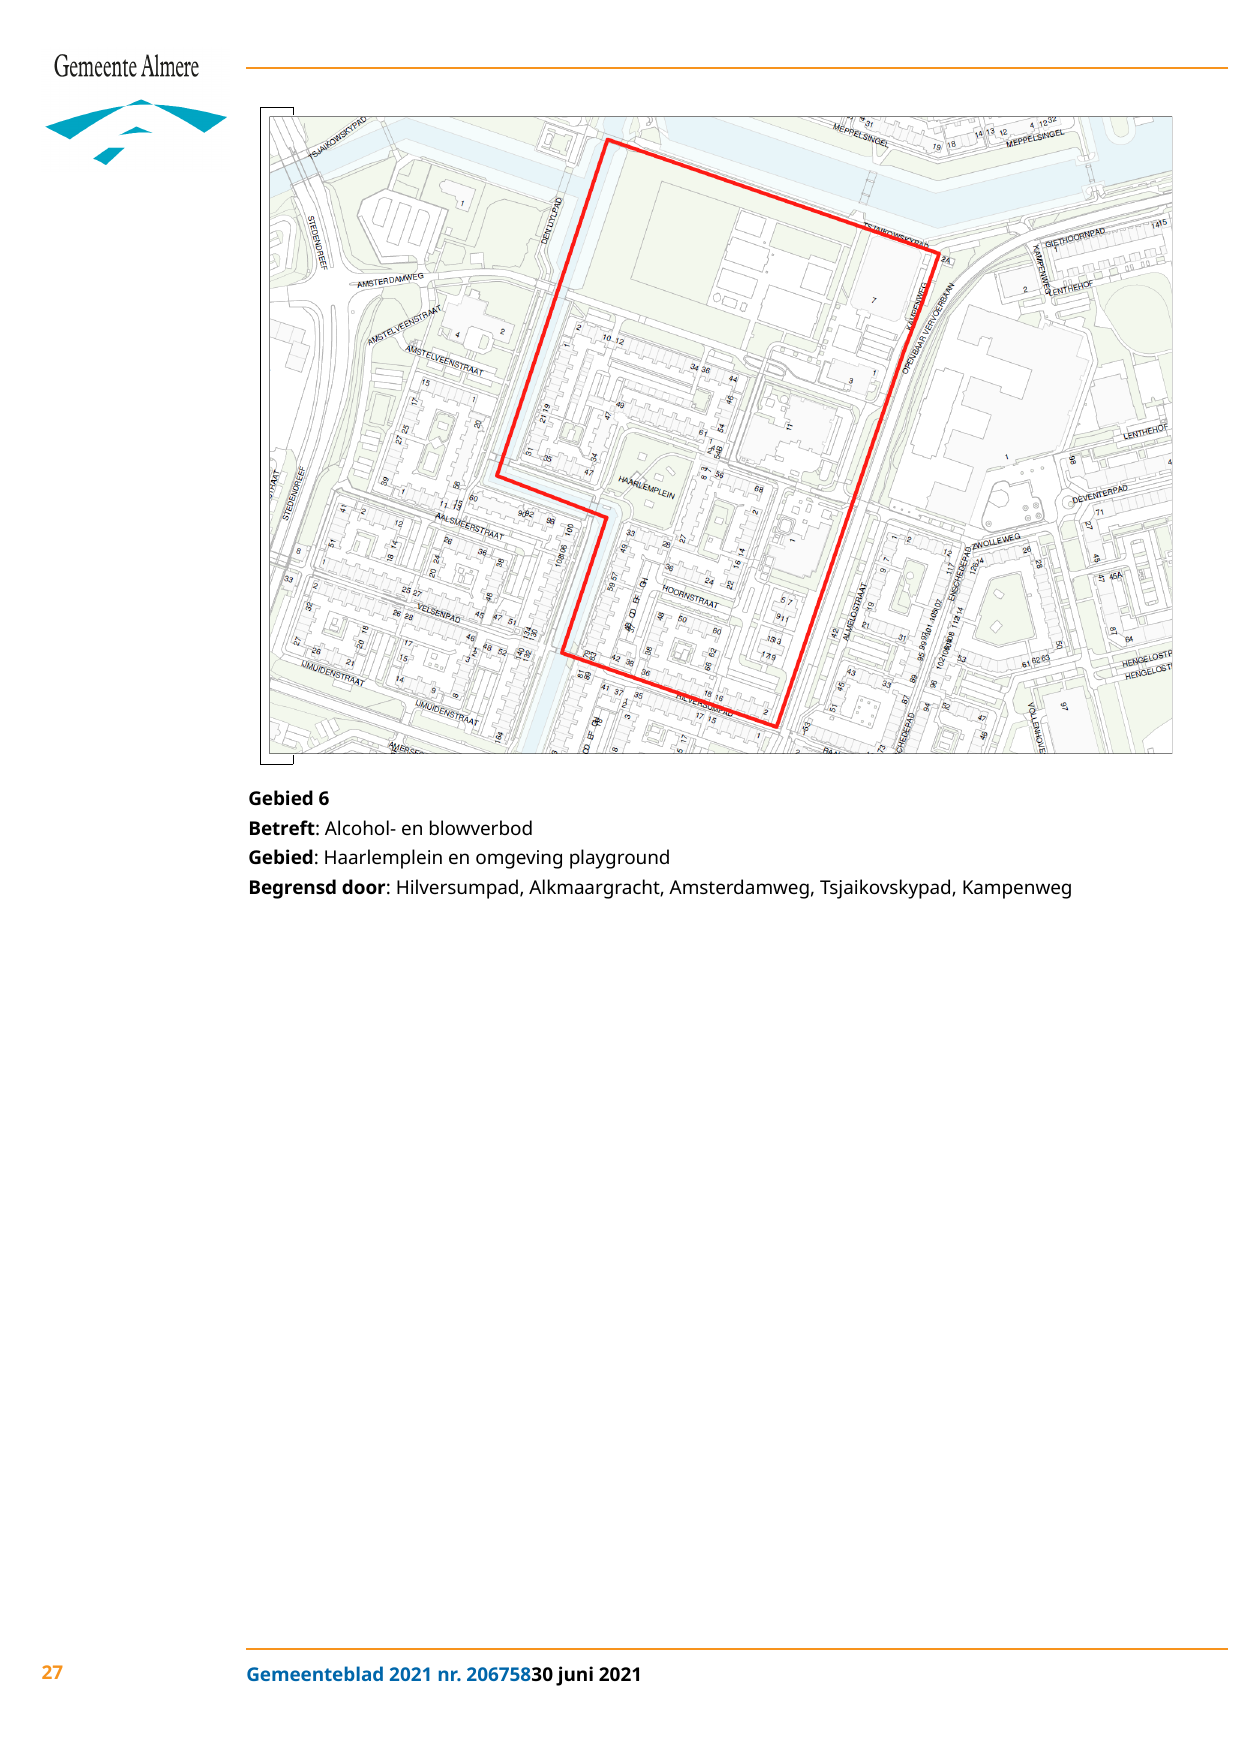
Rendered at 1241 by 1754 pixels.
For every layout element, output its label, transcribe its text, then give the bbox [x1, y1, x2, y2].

text Gebied: Haarlemplein en omgeving playground [248, 844, 1152, 870]
text Begrensd door: Hilversumpad, Alkmaargracht, Amsterdamweg, Tsjaikovskypad, Kampenweg [248, 874, 1152, 900]
text Gebied 6 [248, 785, 1152, 811]
picture [41, 47, 231, 172]
text Betreft: Alcohol- en blowverbod [248, 815, 1152, 841]
picture [268, 115, 1173, 755]
